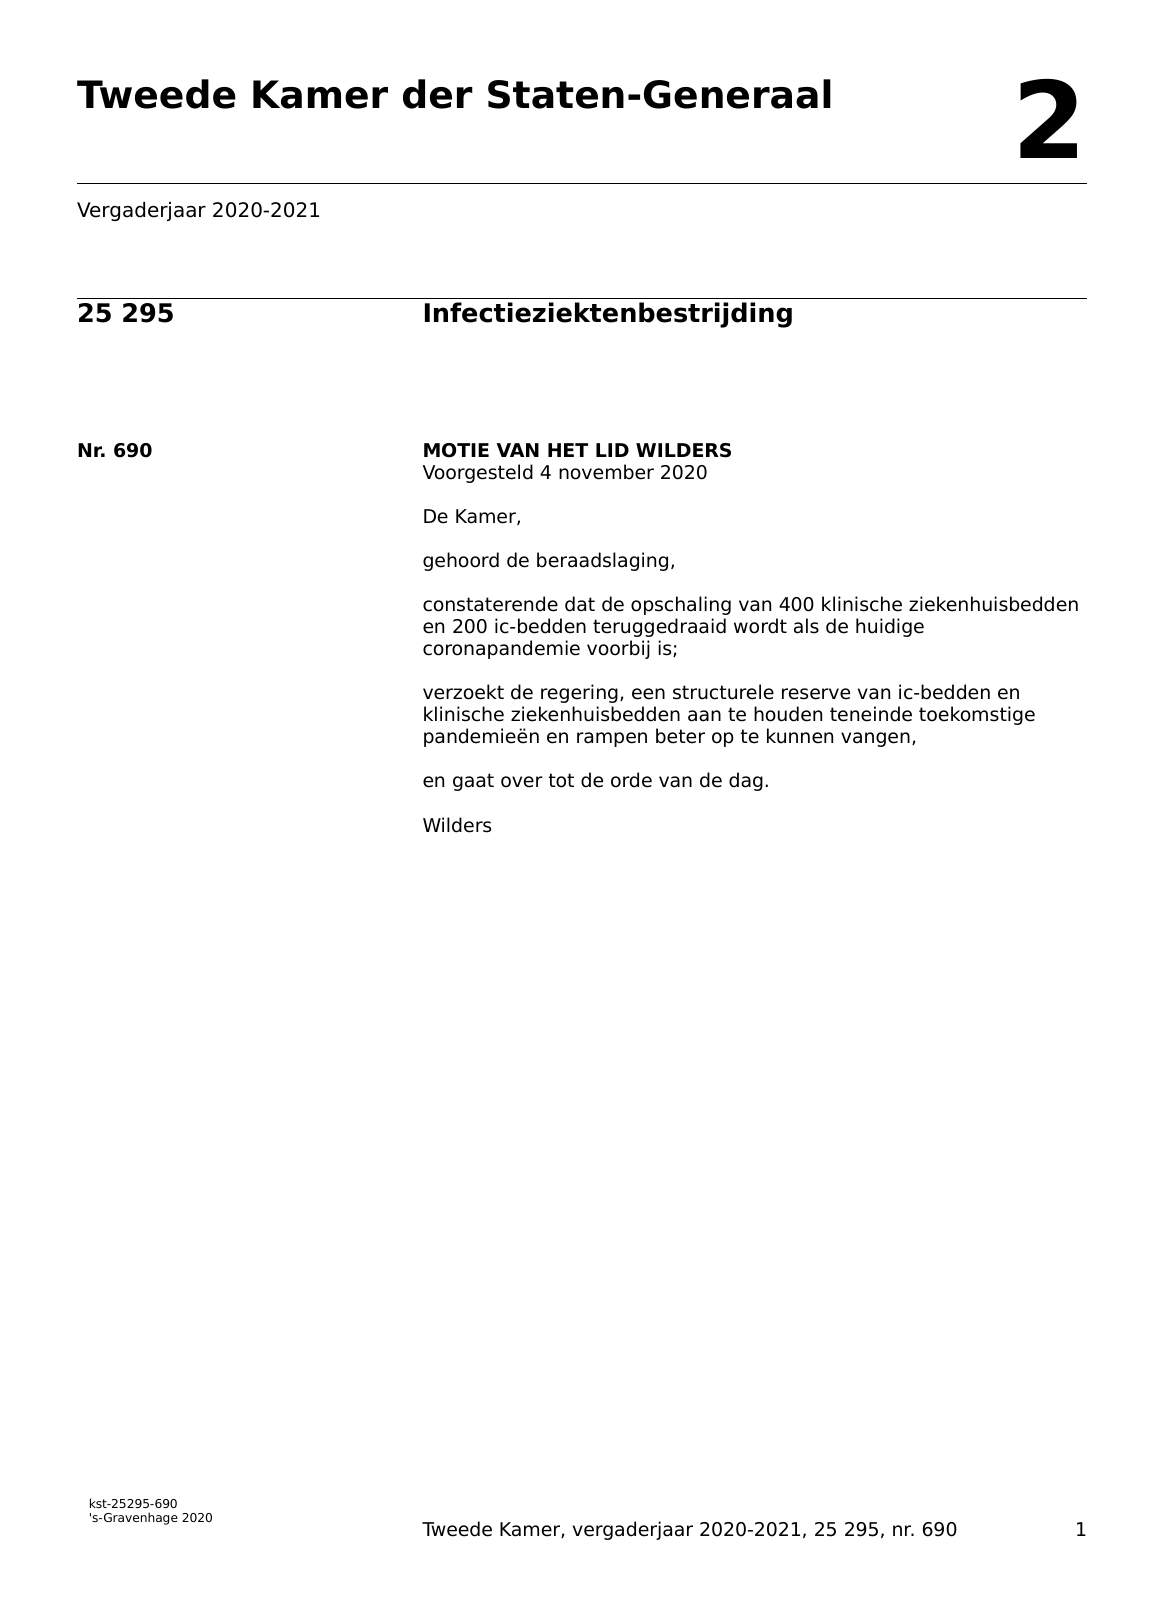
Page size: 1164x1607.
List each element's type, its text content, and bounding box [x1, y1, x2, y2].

text gehoord de beraadslaging, [422, 550, 1087, 572]
subtitle 25 295 Infectieziektenbestrijding [77, 299, 1087, 329]
text Voorgesteld 4 november 2020 [422, 462, 1087, 484]
text verzoekt de regering, een structurele reserve van ic-bedden en klinische ziekenhuisbedden aan te houden teneinde toekomstige pandemieën en rampen beter op te kunnen vangen, [422, 682, 1087, 748]
text en gaat over tot de orde van de dag. [422, 770, 1087, 792]
table_cell Vergaderjaar 2020-2021 [77, 184, 1087, 298]
table_header Tweede Kamer der Staten-Generaal [77, 59, 886, 183]
text Wilders [422, 814, 1087, 837]
table_header 2 [886, 59, 1087, 183]
text De Kamer, [422, 506, 1087, 528]
text 's-Gravenhage 2020 [88, 1511, 323, 1525]
subtitle Nr. 690 MOTIE VAN HET LID WILDERS [77, 440, 1087, 462]
text kst-25295-690 [88, 1497, 323, 1511]
text constaterende dat de opschaling van 400 klinische ziekenhuisbedden en 200 ic-bedden teruggedraaid wordt als de huidige coronapandemie voorbij is; [422, 594, 1087, 660]
